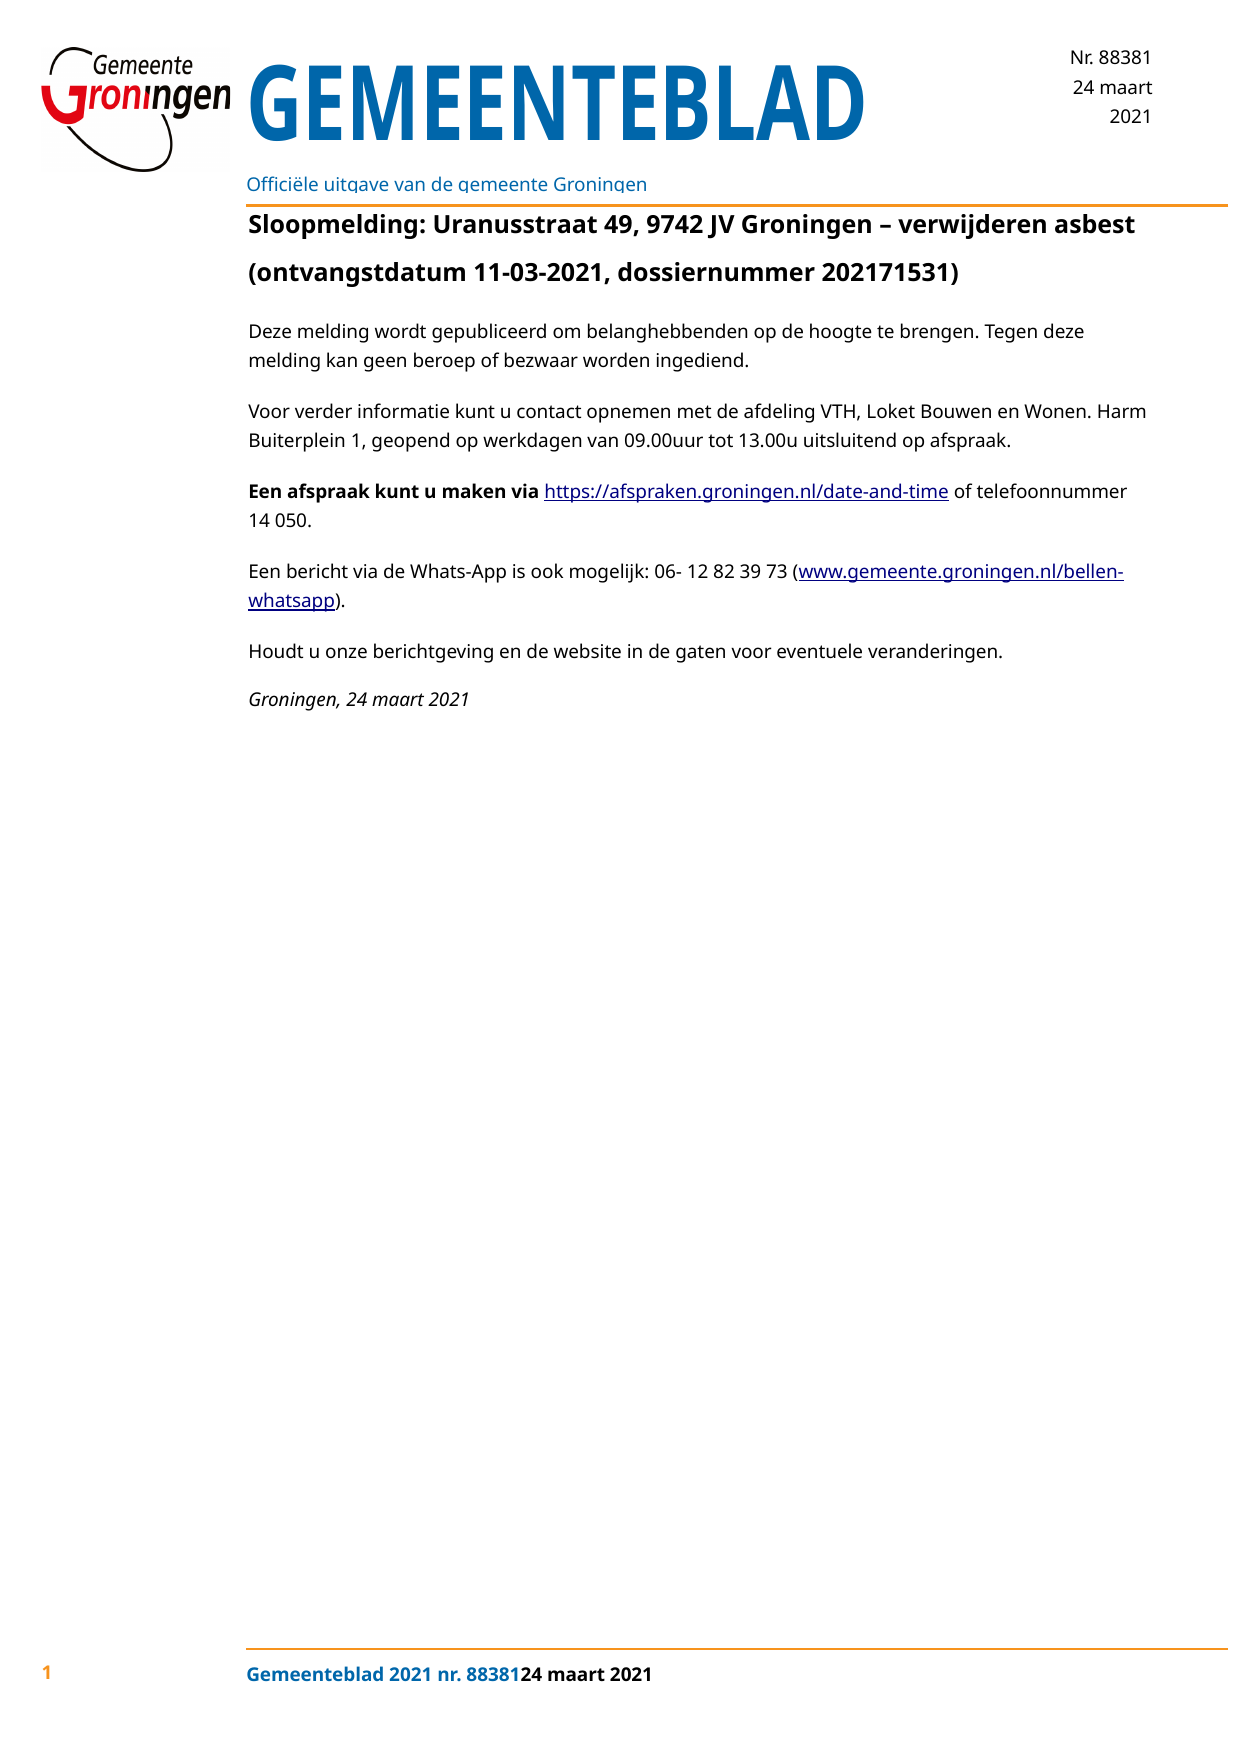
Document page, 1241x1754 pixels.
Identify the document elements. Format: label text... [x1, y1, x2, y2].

text Deze melding wordt gepubliceerd om belanghebbenden op de hoogte te brengen. Tegen deze melding kan geen beroep of bezwaar worden ingediend. [248, 318, 1152, 373]
text Groningen, 24 maart 2021 [248, 686, 1152, 711]
text Sloopmelding: Uranusstraat 49, 9742 JV Groningen – verwijderen asbest (ontvangstdatum 11-03-2021, dossiernummer 202171531) [248, 207, 1152, 288]
text Houdt u onze berichtgeving en de website in de gaten voor eventuele veranderingen. [248, 638, 1152, 664]
text Voor verder informatie kunt u contact opnemen met de afdeling VTH, Loket Bouwen en Wonen. Harm Buiterplein 1, geopend op werkdagen van 09.00uur tot 13.00u uitsluitend op afspraak. [248, 398, 1152, 453]
text Een bericht via de Whats-App is ook mogelijk: 06- 12 82 39 73 (www.gemeente.groningen.nl/bellen-whatsapp). [248, 558, 1152, 613]
picture [41, 47, 231, 172]
text Een afspraak kunt u maken via https://afspraken.groningen.nl/date-and-time of telefoonnummer 14 050. [248, 478, 1152, 533]
